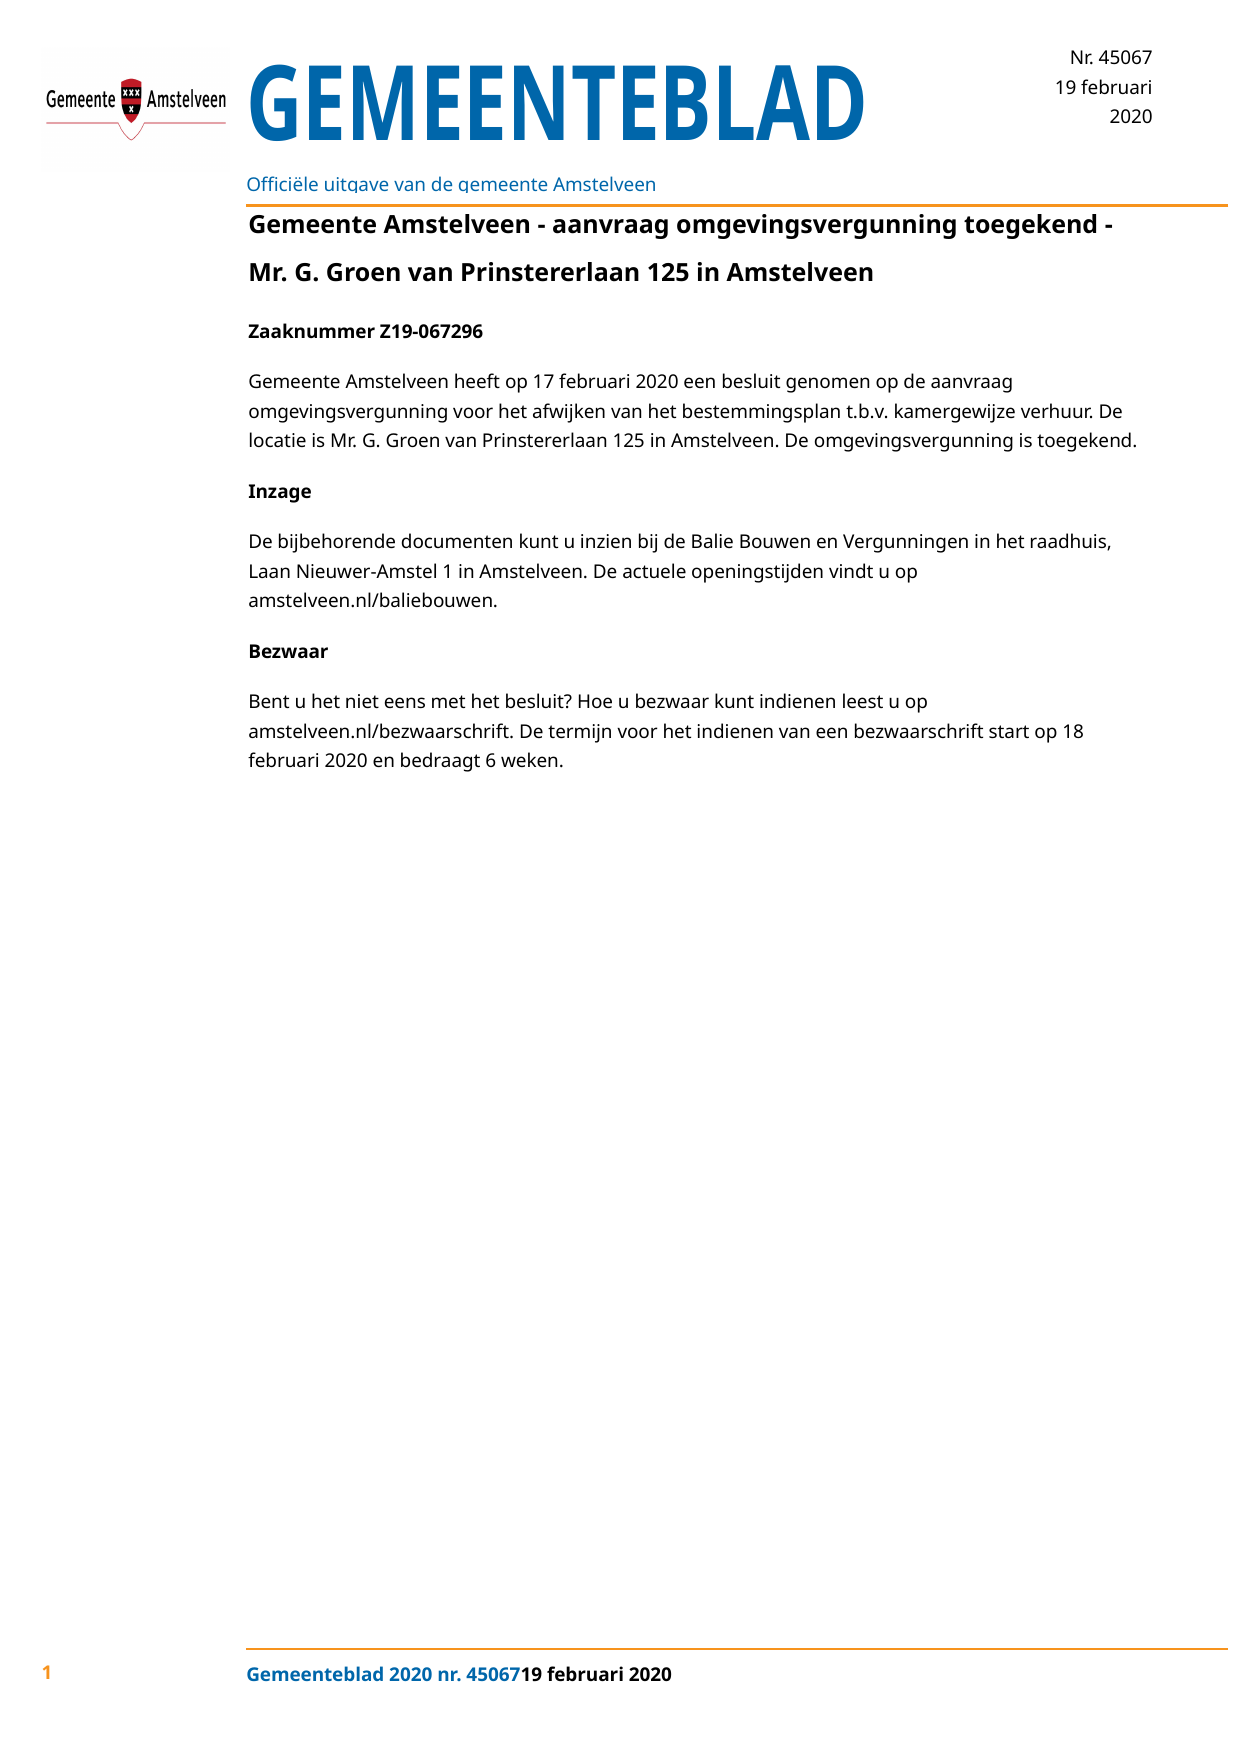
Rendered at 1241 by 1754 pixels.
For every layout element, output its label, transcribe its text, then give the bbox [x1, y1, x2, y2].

text De bijbehorende documenten kunt u inzien bij de Balie Bouwen en Vergunningen in het raadhuis, Laan Nieuwer-Amstel 1 in Amstelveen. De actuele openingstijden vindt u op amstelveen.nl/baliebouwen. [248, 528, 1152, 613]
text Zaaknummer Z19-067296 [248, 318, 1152, 344]
text Gemeente Amstelveen heeft op 17 februari 2020 een besluit genomen op de aanvraag omgevingsvergunning voor het afwijken van het bestemmingsplan t.b.v. kamergewijze verhuur. De locatie is Mr. G. Groen van Prinstererlaan 125 in Amstelveen. De omgevingsvergunning is toegekend. [248, 368, 1152, 453]
picture [41, 47, 231, 172]
text Inzage [248, 478, 1152, 504]
text Gemeente Amstelveen - aanvraag omgevingsvergunning toegekend - Mr. G. Groen van Prinstererlaan 125 in Amstelveen [248, 207, 1152, 288]
text Bent u het niet eens met het besluit? Hoe u bezwaar kunt indienen leest u op amstelveen.nl/bezwaarschrift. De termijn voor het indienen van een bezwaarschrift start op 18 februari 2020 en bedraagt 6 weken. [248, 688, 1152, 773]
text Bezwaar [248, 638, 1152, 664]
